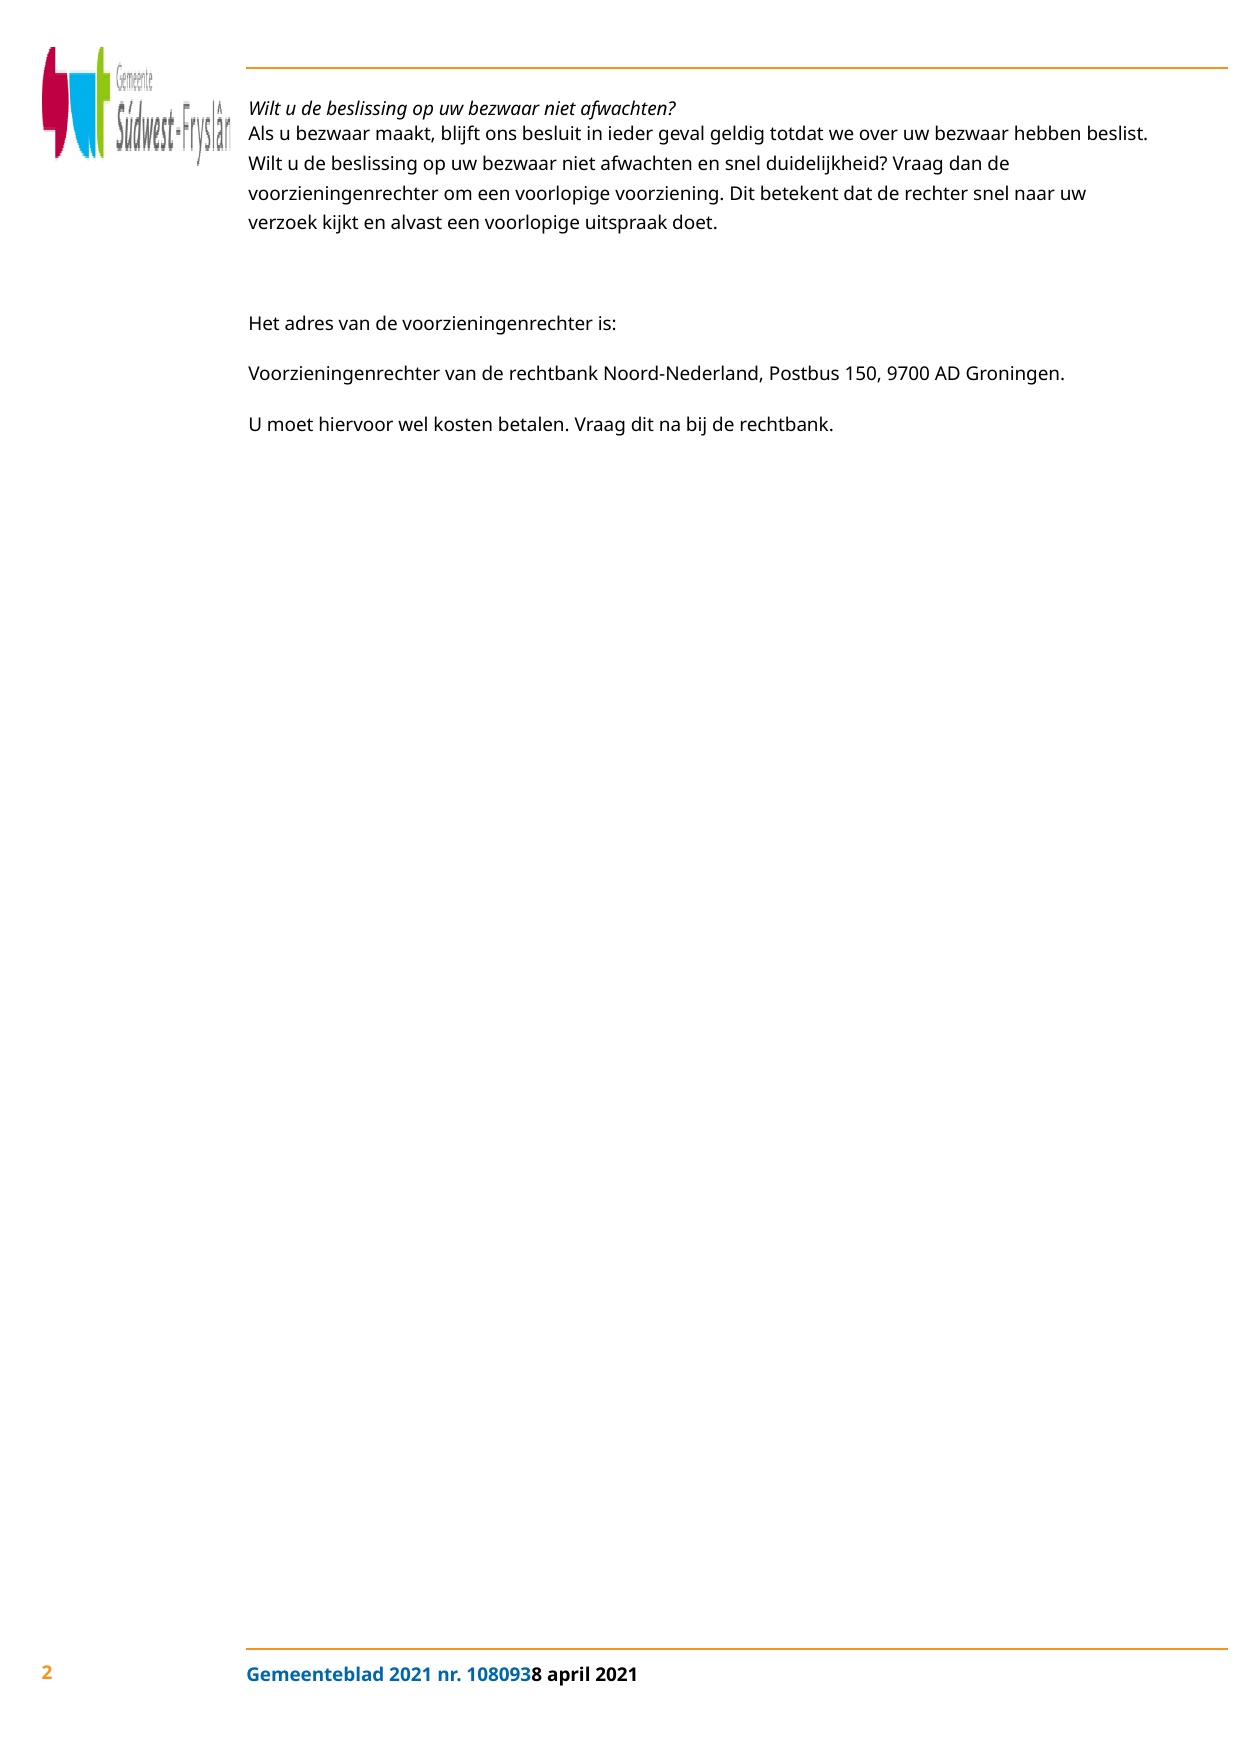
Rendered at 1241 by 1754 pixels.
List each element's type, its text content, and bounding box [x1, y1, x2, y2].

picture [41, 47, 231, 172]
text Het adres van de voorzieningenrechter is: [248, 310, 1152, 336]
text U moet hiervoor wel kosten betalen. Vraag dit na bij de rechtbank. [248, 411, 1152, 437]
text Voorzieningenrechter van de rechtbank Noord-Nederland, Postbus 150, 9700 AD Groningen. [248, 361, 1152, 386]
text Wilt u de beslissing op uw bezwaar niet afwachten? [248, 95, 1152, 121]
text Als u bezwaar maakt, blijft ons besluit in ieder geval geldig totdat we over uw bezwaar hebben beslist. Wilt u de beslissing op uw bezwaar niet afwachten en snel duidelijkheid? Vraag dan de voorzieningenrechter om een voorlopige voorziening. Dit betekent dat de rechter snel naar uw verzoek kijkt en alvast een voorlopige uitspraak doet. [248, 121, 1152, 235]
